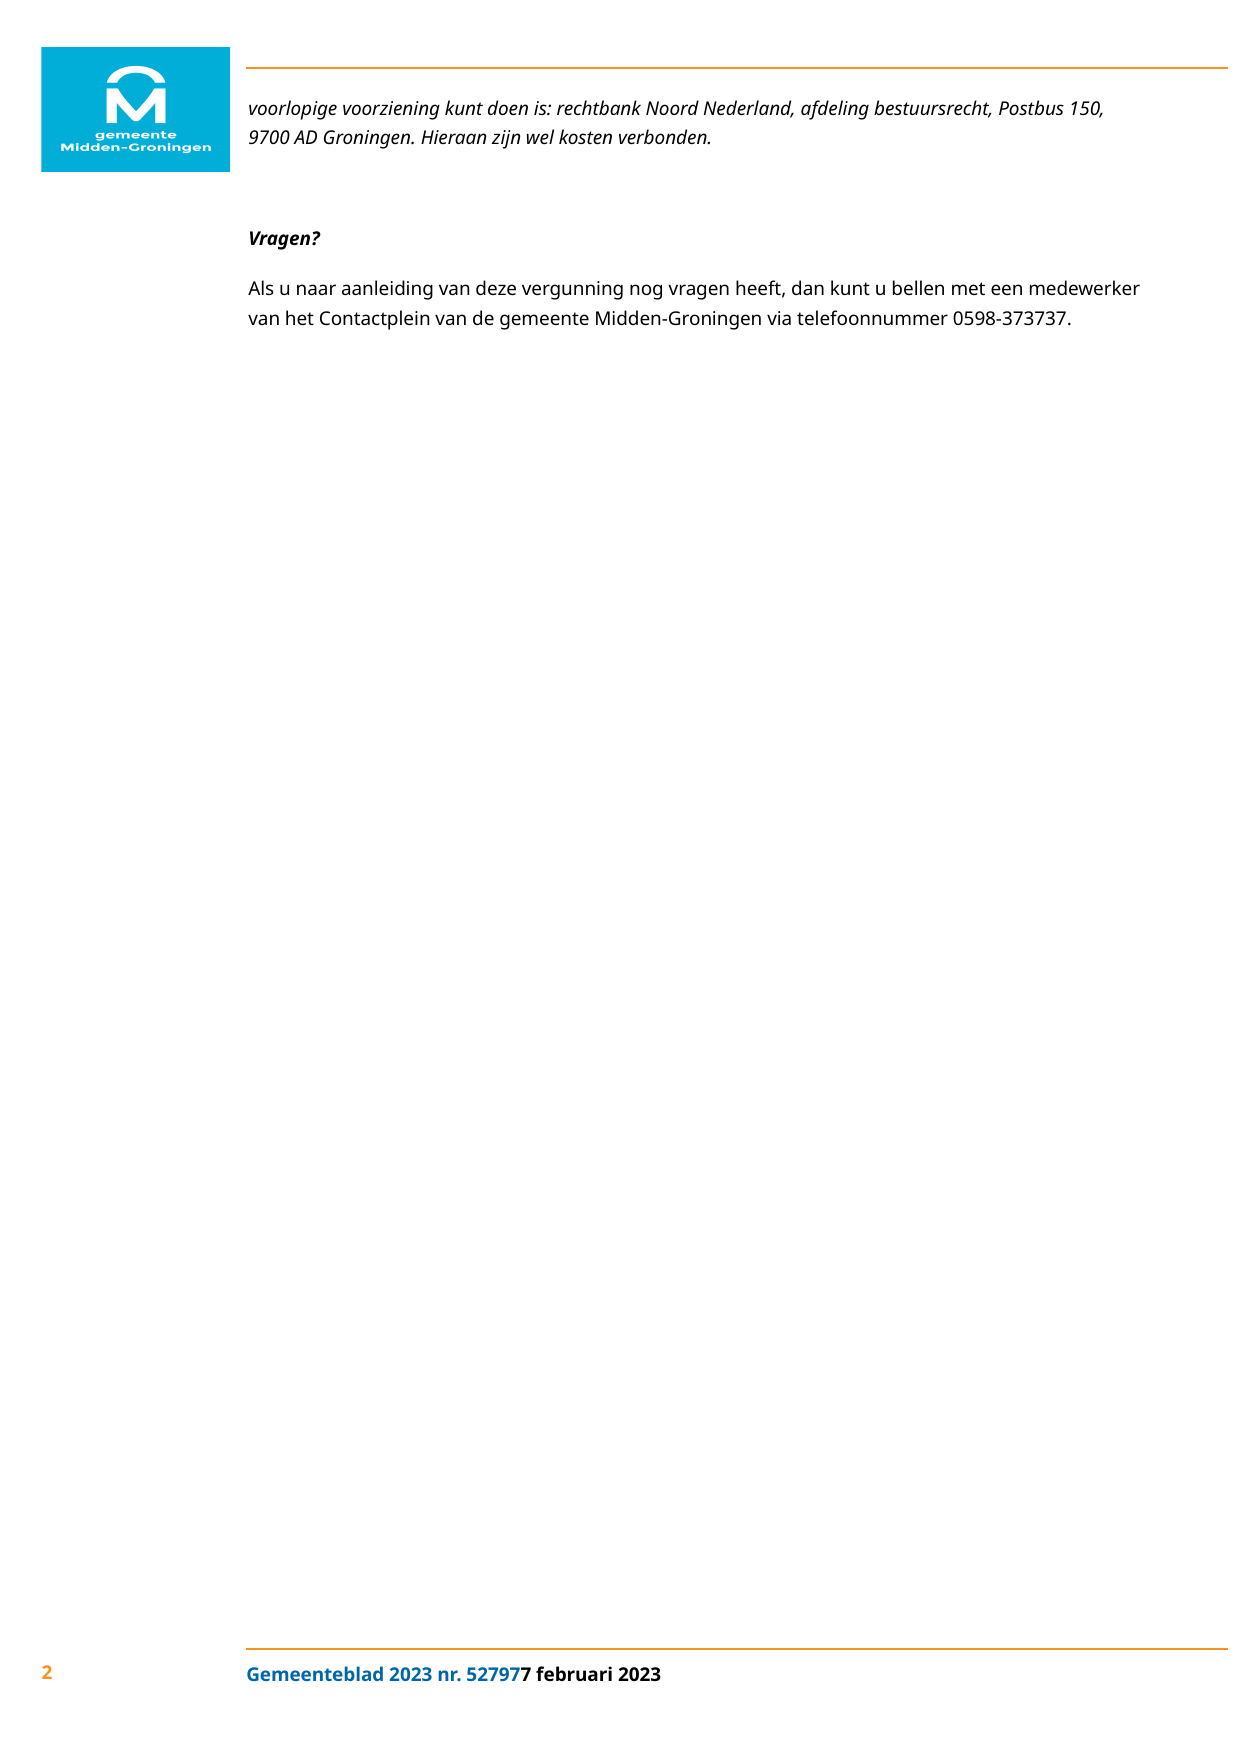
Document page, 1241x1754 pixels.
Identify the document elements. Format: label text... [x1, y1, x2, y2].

text Vragen? [248, 225, 1152, 251]
picture [184, 146, 190, 153]
text voorlopige voorziening kunt doen is: rechtbank Noord Nederland, afdeling bestuursrecht, Postbus 150, 9700 AD Groningen. Hieraan zijn wel kosten verbonden. [248, 95, 1152, 150]
text Als u naar aanleiding van deze vergunning nog vragen heeft, dan kunt u bellen met een medewerker van het Contactplein van de gemeente Midden-Groningen via telefoonnummer 0598-373737. [248, 276, 1152, 331]
picture [108, 66, 164, 82]
picture [107, 89, 165, 122]
